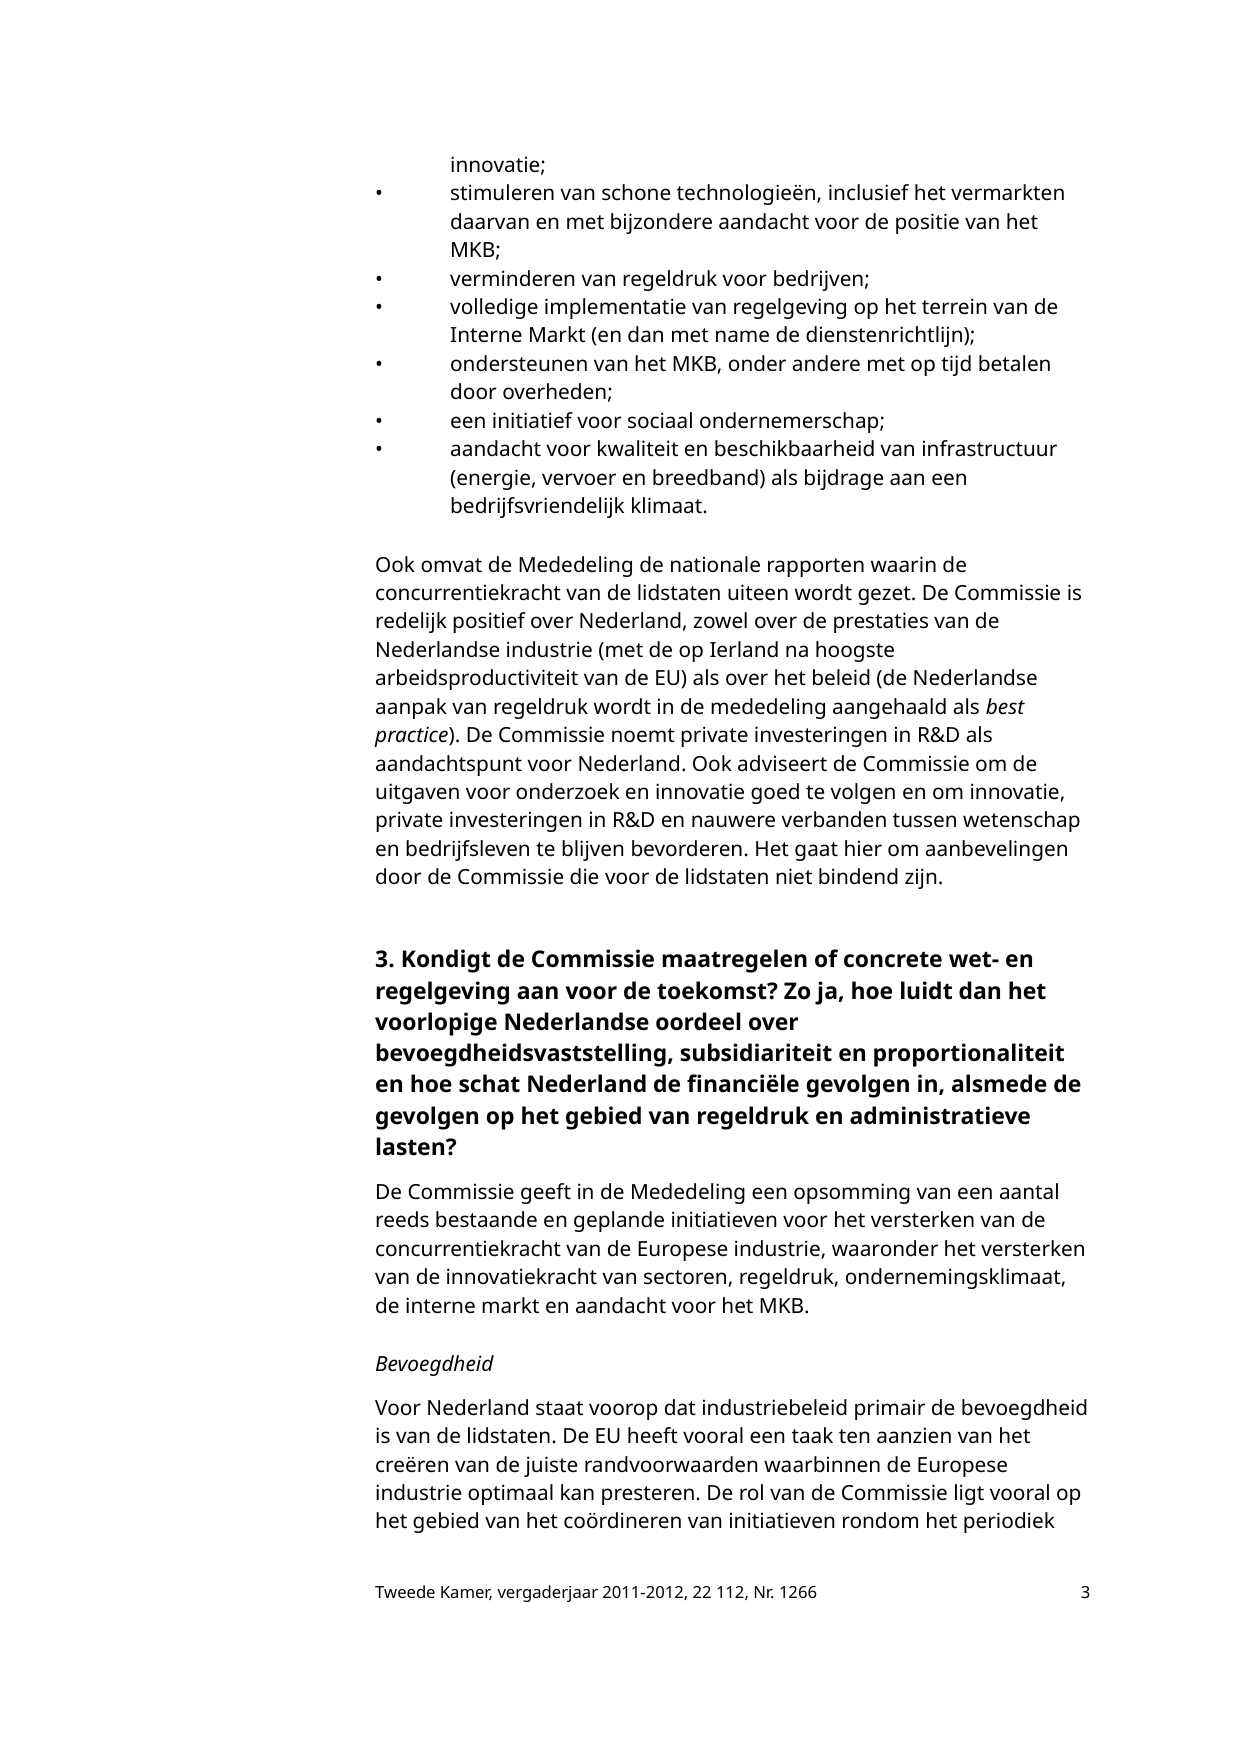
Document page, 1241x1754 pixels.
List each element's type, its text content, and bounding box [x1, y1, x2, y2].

list ondersteunen van het MKB, onder andere met op tijd betalen door overheden; [375, 349, 1090, 406]
subtitle 3. Kondigt de Commissie maatregelen of concrete wet- en regelgeving aan voor de toekomst? Zo ja, hoe luidt dan het voorlopige Nederlandse oordeel over bevoegdheidsvaststelling, subsidiariteit en proportionaliteit en hoe schat Nederland de financiële gevolgen in, alsmede de gevolgen op het gebied van regeldruk en administratieve lasten? [375, 943, 1090, 1162]
list een initiatief voor sociaal ondernemerschap; [375, 406, 1090, 434]
list stimuleren van schone technologieën, inclusief het vermarkten daarvan en met bijzondere aandacht voor de positie van het MKB; [375, 178, 1090, 264]
text Voor Nederland staat voorop dat industriebeleid primair de bevoegdheid is van de lidstaten. De EU heeft vooral een taak ten aanzien van het creëren van de juiste randvoorwaarden waarbinnen de Europese industrie optimaal kan presteren. De rol van de Commissie ligt vooral op het gebied van het coördineren van initiatieven rondom het periodiek [375, 1393, 1090, 1535]
text Bevoegdheid [375, 1349, 1090, 1378]
list volledige implementatie van regelgeving op het terrein van de Interne Markt (en dan met name de dienstenrichtlijn); [375, 292, 1090, 349]
text De Commissie geeft in de Mededeling een opsomming van een aantal reeds bestaande en geplande initiatieven voor het versterken van de concurrentiekracht van de Europese industrie, waaronder het versterken van de innovatiekracht van sectoren, regeldruk, ondernemingsklimaat, de interne markt en aandacht voor het MKB. [375, 1177, 1090, 1319]
list innovatie; [375, 150, 1090, 178]
list aandacht voor kwaliteit en beschikbaarheid van infrastructuur (energie, vervoer en breedband) als bijdrage aan een bedrijfsvriendelijk klimaat. [375, 434, 1090, 520]
list verminderen van regeldruk voor bedrijven; [375, 264, 1090, 292]
text Ook omvat de Mededeling de nationale rapporten waarin de concurrentiekracht van de lidstaten uiteen wordt gezet. De Commissie is redelijk positief over Nederland, zowel over de prestaties van de Nederlandse industrie (met de op Ierland na hoogste arbeidsproductiviteit van de EU) als over het beleid (de Nederlandse aanpak van regeldruk wordt in de mededeling aangehaald als best practice). De Commissie noemt private investeringen in R&D als aandachtspunt voor Nederland. Ook adviseert de Commissie om de uitgaven voor onderzoek en innovatie goed te volgen en om innovatie, private investeringen in R&D en nauwere verbanden tussen wetenschap en bedrijfsleven te blijven bevorderen. Het gaat hier om aanbevelingen door de Commissie die voor de lidstaten niet bindend zijn. [375, 550, 1090, 891]
